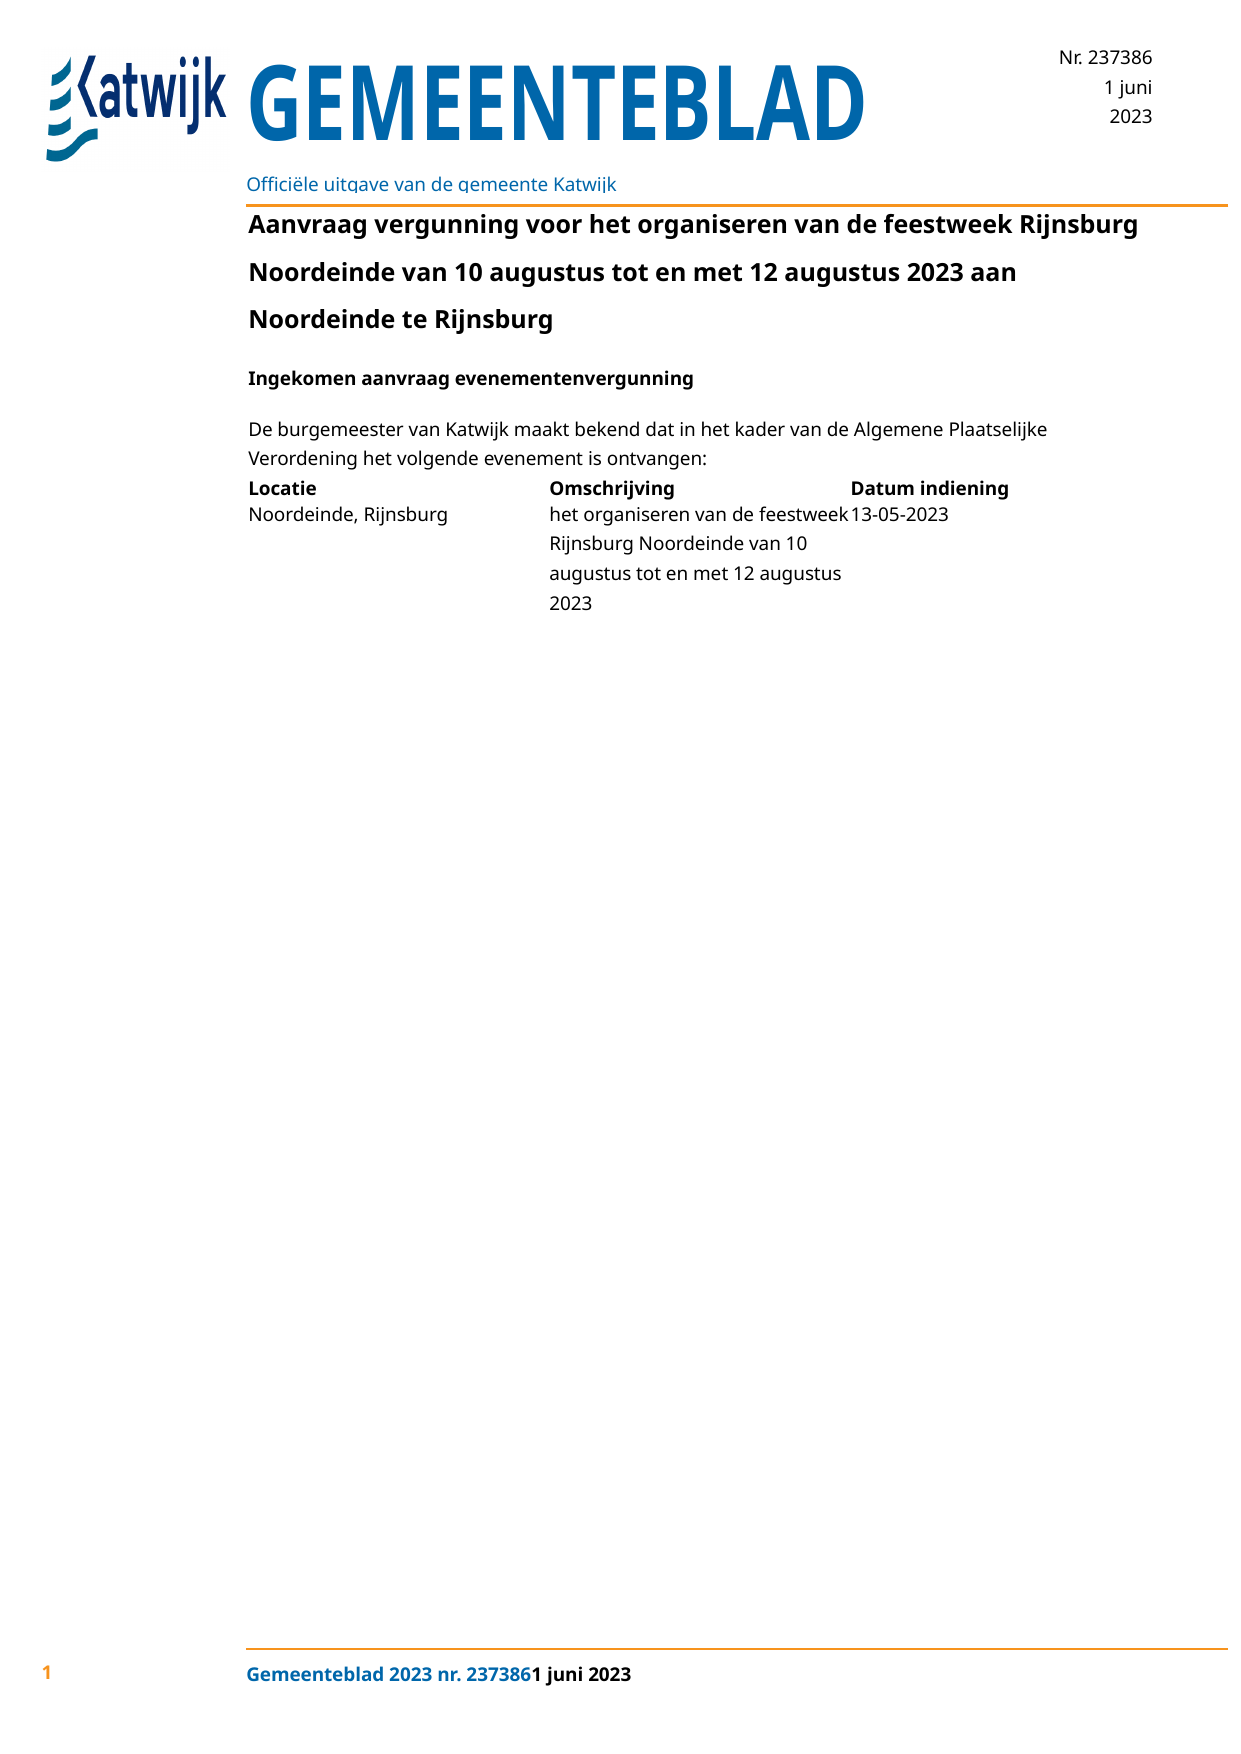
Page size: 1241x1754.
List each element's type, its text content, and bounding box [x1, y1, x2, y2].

table_cell Noordeinde, Rijnsburg [248, 501, 549, 615]
text Ingekomen aanvraag evenementenvergunning [248, 366, 1152, 391]
table_header Locatie [248, 475, 549, 501]
table_cell het organiseren van de feestweek Rijnsburg Noordeinde van 10 augustus tot en met 12 augustus 2023 [549, 501, 850, 615]
table_header Datum indiening [850, 475, 1152, 501]
picture [41, 47, 231, 172]
text Aanvraag vergunning voor het organiseren van de feestweek Rijnsburg Noordeinde van 10 augustus tot en met 12 augustus 2023 aan Noordeinde te Rijnsburg [248, 207, 1152, 336]
table_cell 13-05-2023 [850, 501, 1152, 615]
table_header Omschrijving [549, 475, 850, 501]
text De burgemeester van Katwijk maakt bekend dat in het kader van de Algemene Plaatselijke Verordening het volgende evenement is ontvangen: [248, 416, 1152, 471]
